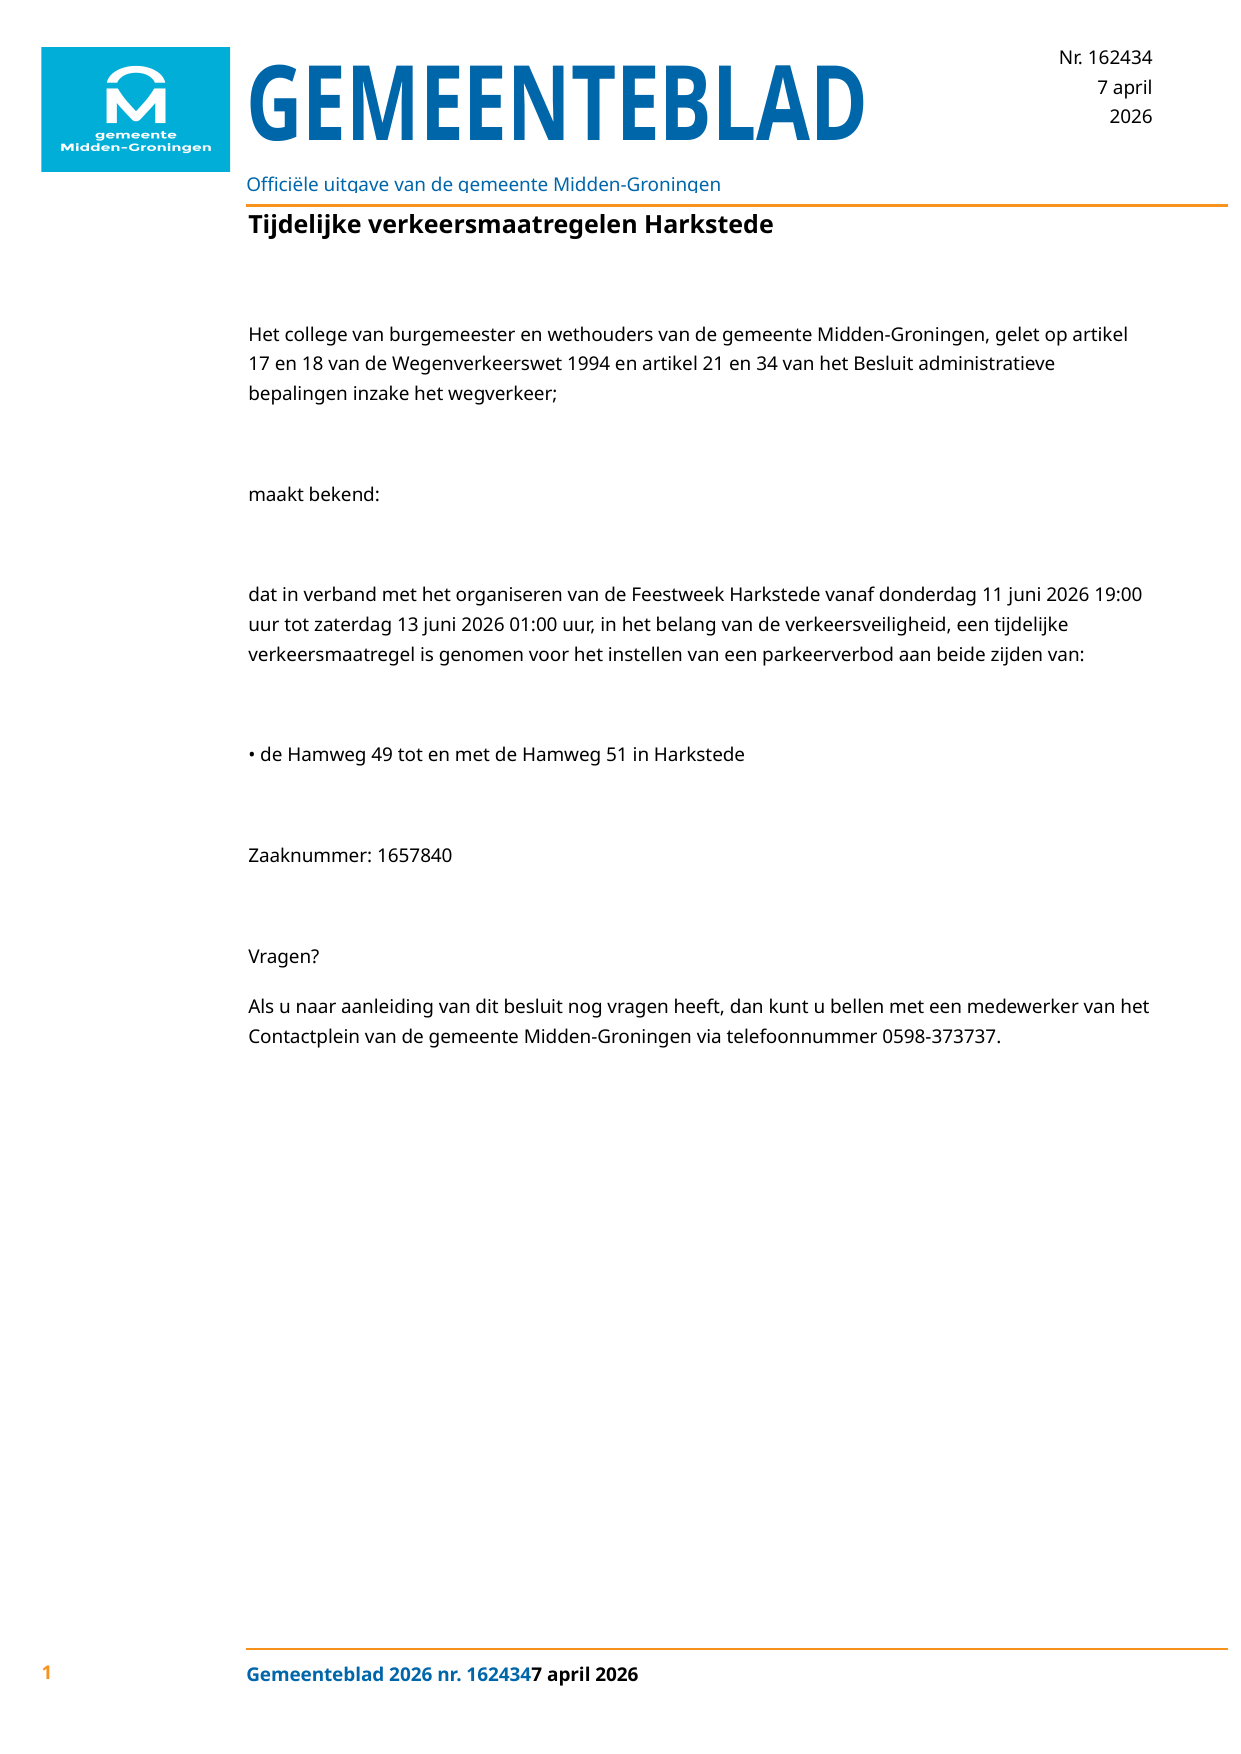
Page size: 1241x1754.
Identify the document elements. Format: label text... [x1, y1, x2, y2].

text Tijdelijke verkeersmaatregelen Harkstede [248, 207, 1152, 241]
text Zaaknummer: 1657840 [248, 842, 1152, 868]
text • de Hamweg 49 tot en met de Hamweg 51 in Harkstede [248, 742, 1152, 767]
text Als u naar aanleiding van dit besluit nog vragen heeft, dan kunt u bellen met een medewerker van het Contactplein van de gemeente Midden-Groningen via telefoonnummer 0598-373737. [248, 994, 1152, 1049]
picture [184, 146, 190, 153]
picture [107, 89, 165, 122]
text Het college van burgemeester en wethouders van de gemeente Midden-Groningen, gelet op artikel 17 en 18 van de Wegenverkeerswet 1994 en artikel 21 en 34 van het Besluit administratieve bepalingen inzake het wegverkeer; [248, 321, 1152, 406]
text dat in verband met het organiseren van de Feestweek Harkstede vanaf donderdag 11 juni 2026 19:00 uur tot zaterdag 13 juni 2026 01:00 uur, in het belang van de verkeersveiligheid, een tijdelijke verkeersmaatregel is genomen voor het instellen van een parkeerverbod aan beide zijden van: [248, 582, 1152, 666]
picture [108, 66, 164, 82]
text Vragen? [248, 943, 1152, 969]
text maakt bekend: [248, 481, 1152, 506]
